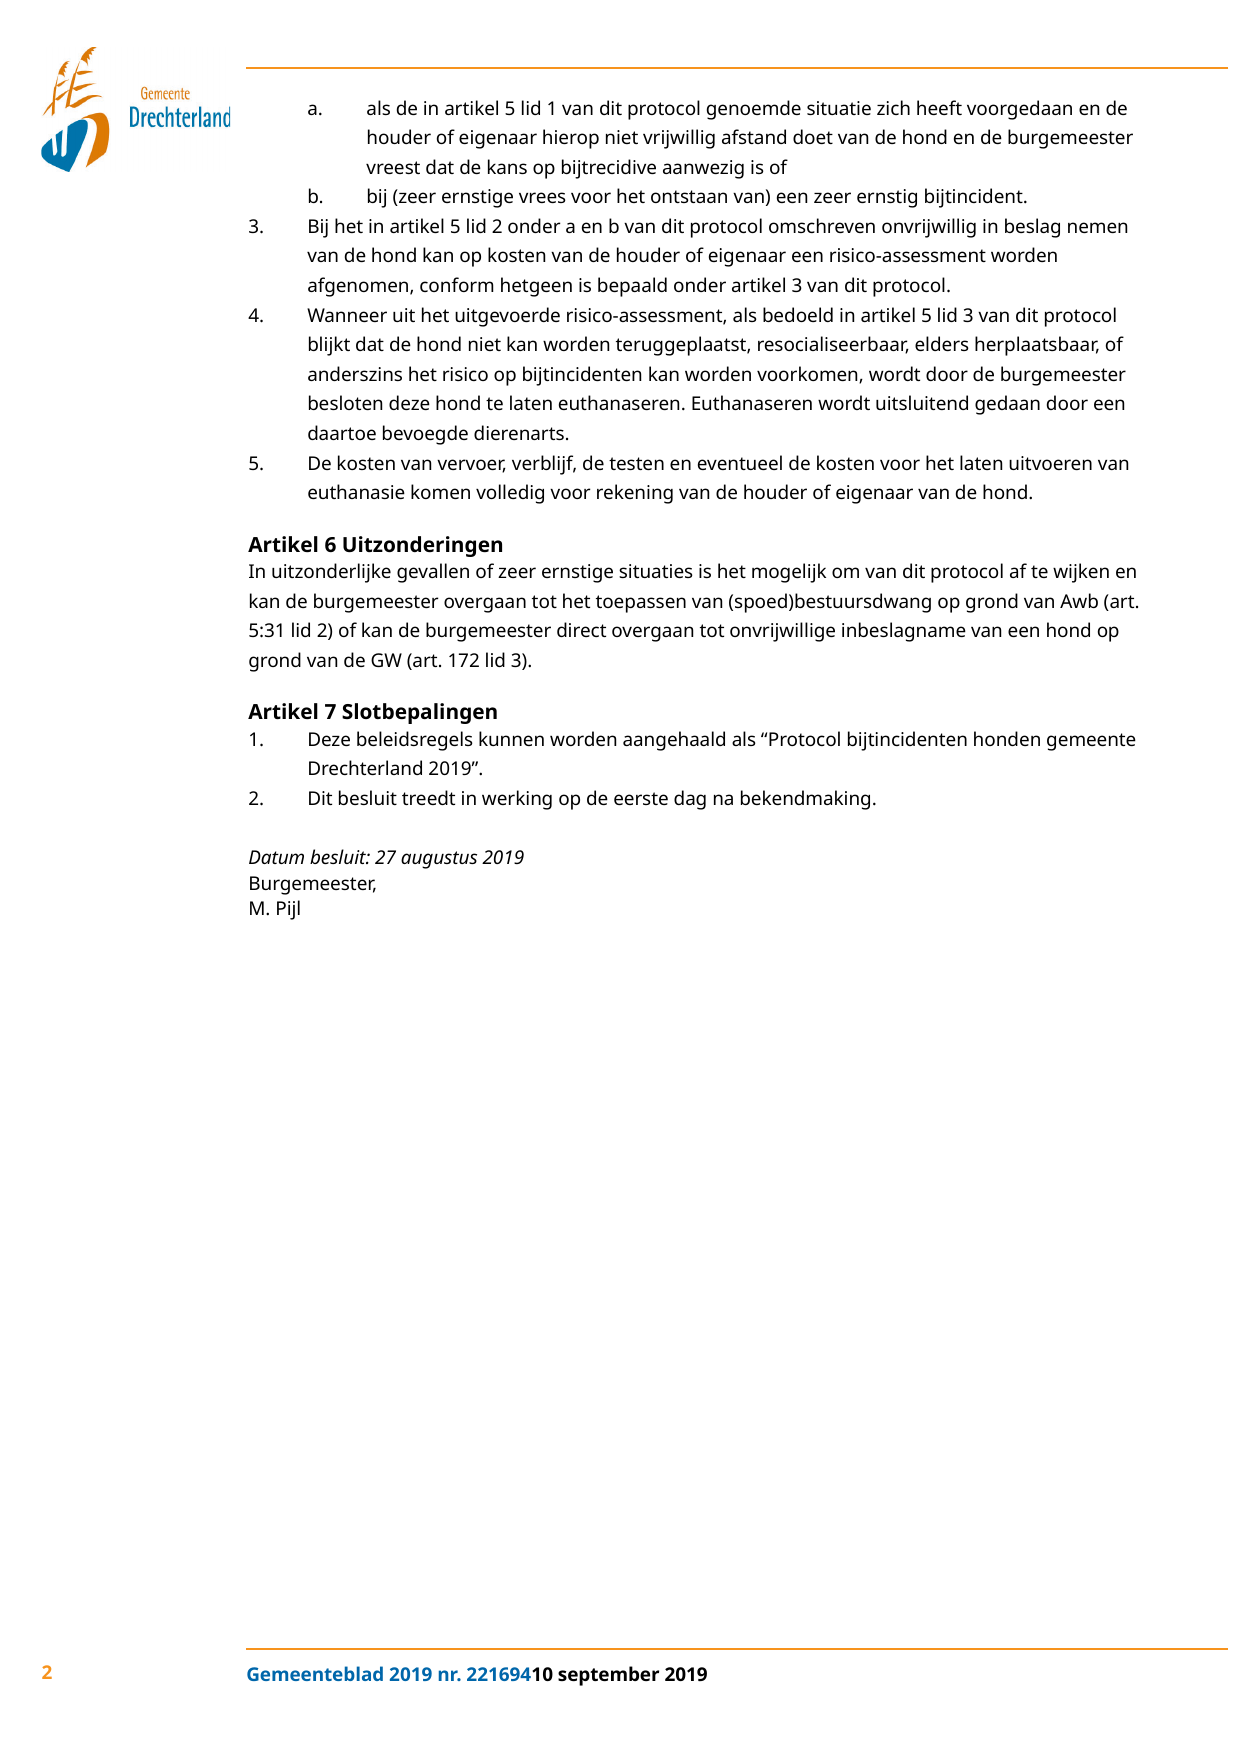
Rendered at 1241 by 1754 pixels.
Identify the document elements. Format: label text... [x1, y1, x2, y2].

text Datum besluit: 27 augustus 2019 [248, 844, 1152, 870]
list Deze beleidsregels kunnen worden aangehaald als “Protocol bijtincidenten honden gemeente Drechterland 2019”. [248, 726, 1152, 781]
list bij (zeer ernstige vrees voor het ontstaan van) een zeer ernstig bijtincident. [307, 183, 1152, 209]
text Artikel 6 Uitzonderingen [248, 530, 1152, 558]
picture [41, 158, 64, 172]
text In uitzonderlijke gevallen of zeer ernstige situaties is het mogelijk om van dit protocol af te wijken en kan de burgemeester overgaan tot het toepassen van (spoed)bestuursdwang op grond van Awb (art. 5:31 lid 2) of kan de burgemeester direct overgaan tot onvrijwillige inbeslagname van een hond op grond van de GW (art. 172 lid 3). [248, 558, 1152, 673]
picture [41, 47, 231, 172]
list Bij het in artikel 5 lid 2 onder a en b van dit protocol omschreven onvrijwillig in beslag nemen van de hond kan op kosten van de houder of eigenaar een risico-assessment worden afgenomen, conform hetgeen is bepaald onder artikel 3 van dit protocol. [248, 213, 1152, 298]
list Wanneer uit het uitgevoerde risico-assessment, als bedoeld in artikel 5 lid 3 van dit protocol blijkt dat de hond niet kan worden teruggeplaatst, resocialiseerbaar, elders herplaatsbaar, of anderszins het risico op bijtincidenten kan worden voorkomen, wordt door de burgemeester besloten deze hond te laten euthanaseren. Euthanaseren wordt uitsluitend gedaan door een daartoe bevoegde dierenarts. [248, 302, 1152, 446]
list Dit besluit treedt in werking op de eerste dag na bekendmaking. [248, 785, 1152, 811]
picture [226, 115, 231, 124]
text Artikel 7 Slotbepalingen [248, 697, 1152, 726]
list als de in artikel 5 lid 1 van dit protocol genoemde situatie zich heeft voorgedaan en de houder of eigenaar hierop niet vrijwillig afstand doet van de hond en de burgemeester vreest dat de kans op bijtrecidive aanwezig is of [307, 95, 1152, 180]
text M. Pijl [248, 896, 1152, 921]
text Burgemeester, [248, 870, 1152, 896]
list De kosten van vervoer, verblijf, de testen en eventueel de kosten voor het laten uitvoeren van euthanasie komen volledig voor rekening van de houder of eigenaar van de hond. [248, 450, 1152, 505]
